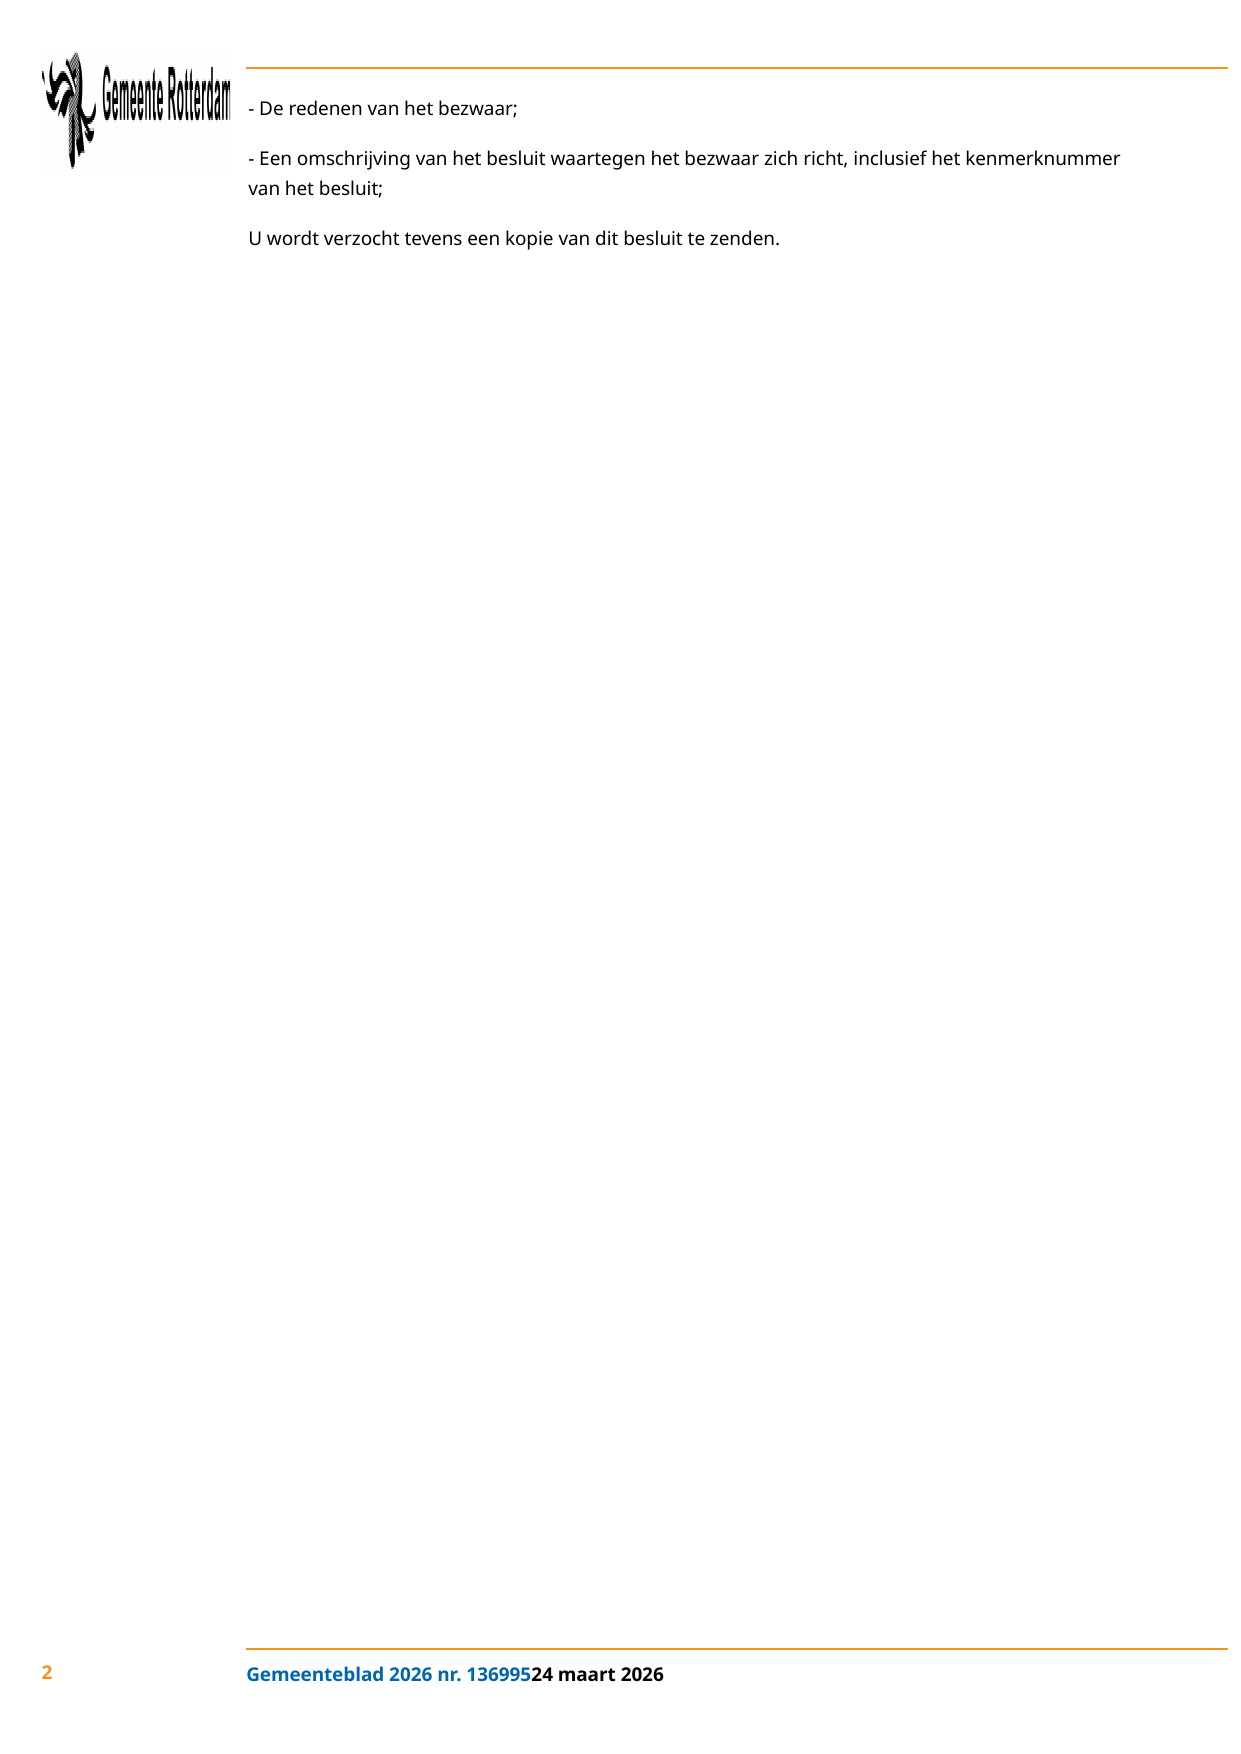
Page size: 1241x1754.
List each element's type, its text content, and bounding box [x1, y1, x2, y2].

text - Een omschrijving van het besluit waartegen het bezwaar zich richt, inclusief het kenmerknummer van het besluit; [248, 145, 1152, 201]
text U wordt verzocht tevens een kopie van dit besluit te zenden. [248, 225, 1152, 251]
text - De redenen van het bezwaar; [248, 95, 1152, 121]
picture [41, 47, 231, 172]
